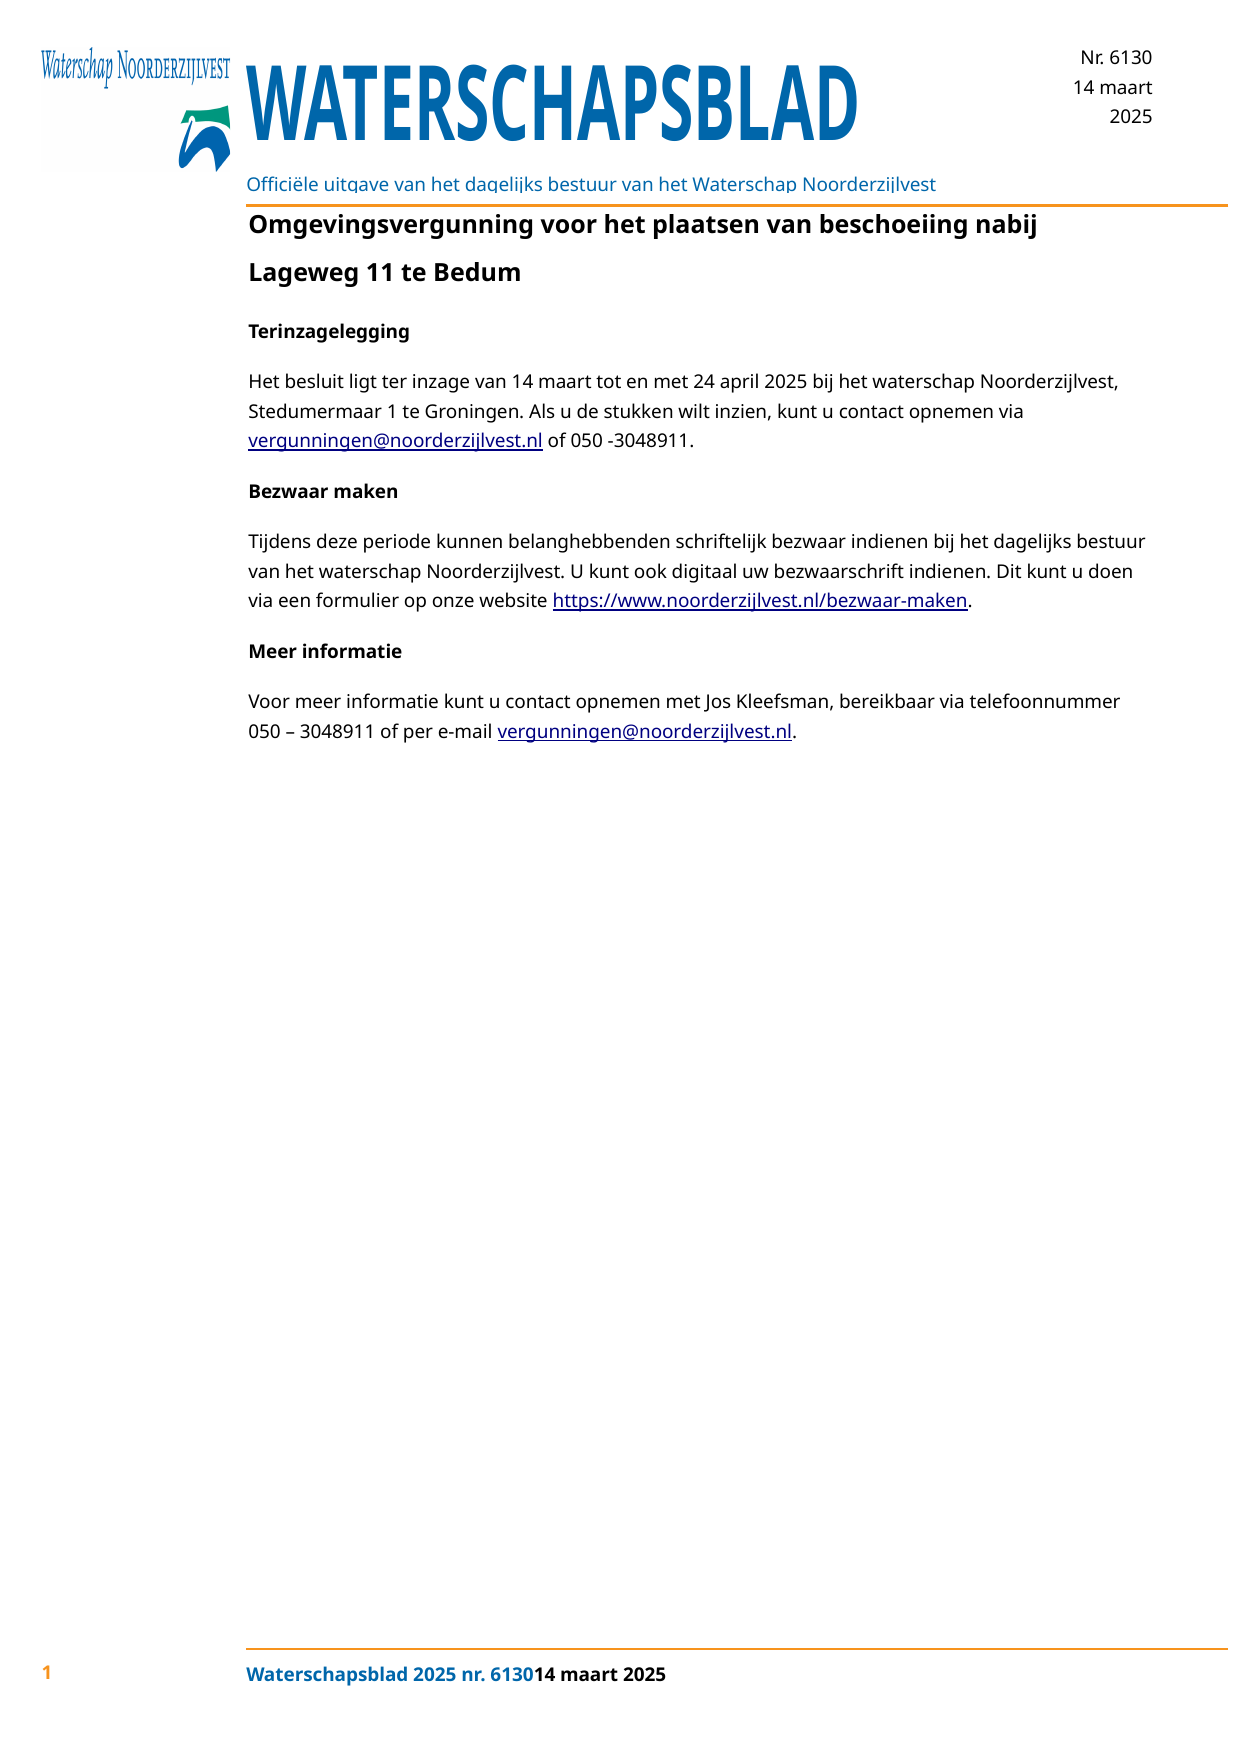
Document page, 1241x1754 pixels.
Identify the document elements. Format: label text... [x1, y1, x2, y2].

text Terinzagelegging [248, 318, 1152, 344]
picture [41, 47, 231, 172]
text Tijdens deze periode kunnen belanghebbenden schriftelijk bezwaar indienen bij het dagelijks bestuur van het waterschap Noorderzijlvest. U kunt ook digitaal uw bezwaarschrift indienen. Dit kunt u doen via een formulier op onze website https://www.noorderzijlvest.nl/bezwaar-maken. [248, 528, 1152, 613]
text Voor meer informatie kunt u contact opnemen met Jos Kleefsman, bereikbaar via telefoonnummer 050 – 3048911 of per e-mail vergunningen@noorderzijlvest.nl. [248, 688, 1152, 744]
text Het besluit ligt ter inzage van 14 maart tot en met 24 april 2025 bij het waterschap Noorderzijlvest, Stedumermaar 1 te Groningen. Als u de stukken wilt inzien, kunt u contact opnemen via vergunningen@noorderzijlvest.nl of 050 -3048911. [248, 368, 1152, 453]
text Bezwaar maken [248, 478, 1152, 504]
text Omgevingsvergunning voor het plaatsen van beschoeiing nabij Lageweg 11 te Bedum [248, 207, 1152, 288]
text Meer informatie [248, 638, 1152, 664]
